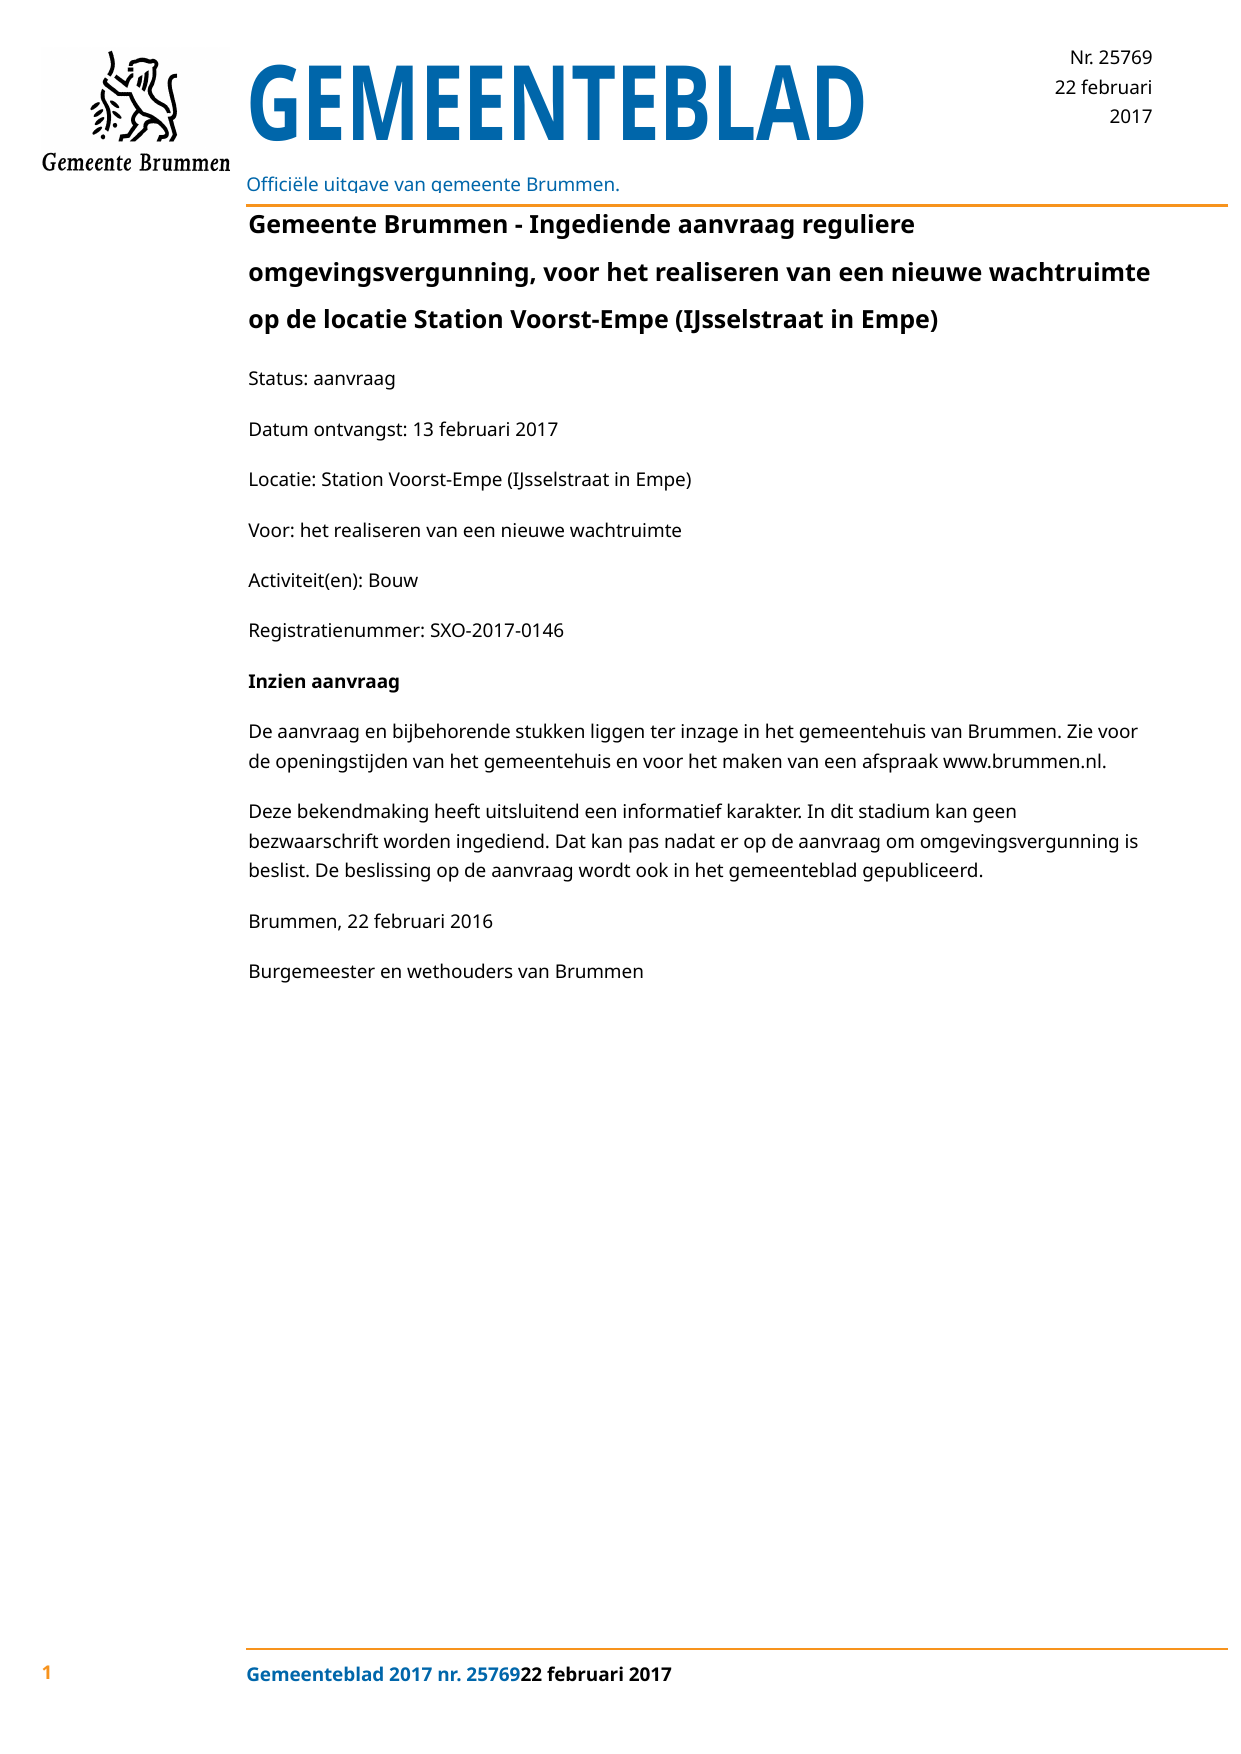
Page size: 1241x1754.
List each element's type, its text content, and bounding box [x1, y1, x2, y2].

text Registratienummer: SXO-2017-0146 [248, 618, 1152, 643]
text Status: aanvraag [248, 366, 1152, 391]
text Voor: het realiseren van een nieuwe wachtruimte [248, 517, 1152, 542]
picture [41, 47, 231, 172]
text Deze bekendmaking heeft uitsluitend een informatief karakter. In dit stadium kan geen bezwaarschrift worden ingediend. Dat kan pas nadat er op de aanvraag om omgevingsvergunning is beslist. De beslissing op de aanvraag wordt ook in het gemeenteblad gepubliceerd. [248, 798, 1152, 883]
text Burgemeester en wethouders van Brummen [248, 958, 1152, 984]
text Inzien aanvraag [248, 668, 1152, 694]
text Brummen, 22 februari 2016 [248, 908, 1152, 934]
text Activiteit(en): Bouw [248, 567, 1152, 593]
text Gemeente Brummen - Ingediende aanvraag reguliere omgevingsvergunning, voor het realiseren van een nieuwe wachtruimte op de locatie Station Voorst-Empe (IJsselstraat in Empe) [248, 207, 1152, 336]
text Datum ontvangst: 13 februari 2017 [248, 416, 1152, 442]
text De aanvraag en bijbehorende stukken liggen ter inzage in het gemeentehuis van Brummen. Zie voor de openingstijden van het gemeentehuis en voor het maken van een afspraak www.brummen.nl. [248, 718, 1152, 774]
text Locatie: Station Voorst-Empe (IJsselstraat in Empe) [248, 466, 1152, 492]
